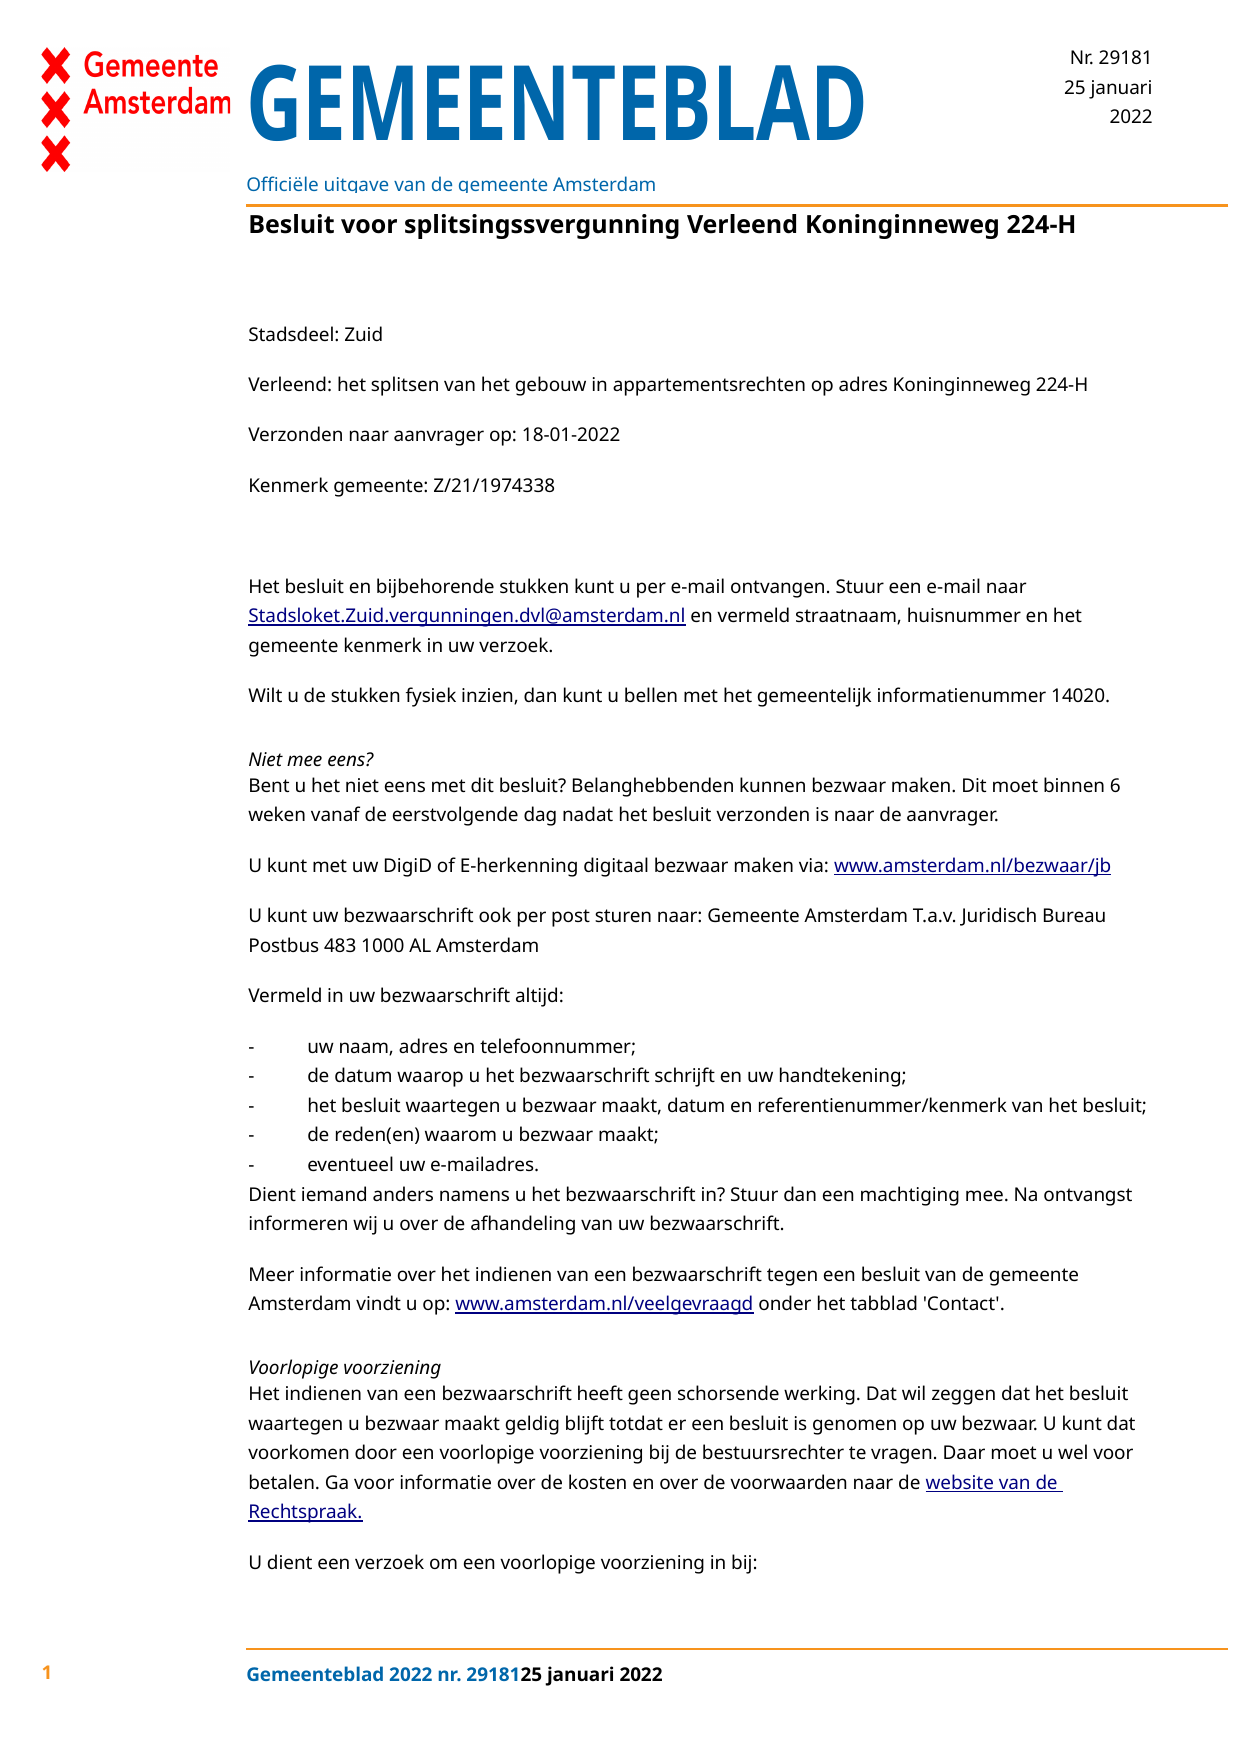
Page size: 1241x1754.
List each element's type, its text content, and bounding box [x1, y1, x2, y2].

text Bent u het niet eens met dit besluit? Belanghebbenden kunnen bezwaar maken. Dit moet binnen 6 weken vanaf de eerstvolgende dag nadat het besluit verzonden is naar de aanvrager. [248, 772, 1152, 827]
text U kunt met uw DigiD of E-herkenning digitaal bezwaar maken via: www.amsterdam.nl/bezwaar/jb [248, 852, 1152, 878]
text Wilt u de stukken fysiek inzien, dan kunt u bellen met het gemeentelijk informatienummer 14020. [248, 682, 1152, 708]
text Dient iemand anders namens u het bezwaarschrift in? Stuur dan een machtiging mee. Na ontvangst informeren wij u over de afhandeling van uw bezwaarschrift. [248, 1181, 1152, 1236]
list de datum waarop u het bezwaarschrift schrijft en uw handtekening; [248, 1062, 1152, 1088]
text U kunt uw bezwaarschrift ook per post sturen naar: Gemeente Amsterdam T.a.v. Juridisch Bureau Postbus 483 1000 AL Amsterdam [248, 902, 1152, 958]
text Vermeld in uw bezwaarschrift altijd: [248, 982, 1152, 1008]
text Besluit voor splitsingssvergunning Verleend Koninginneweg 224-H [248, 207, 1152, 241]
picture [41, 47, 231, 172]
text Voorlopige voorziening [248, 1354, 1152, 1380]
list de reden(en) waarom u bezwaar maakt; [248, 1122, 1152, 1147]
text U dient een verzoek om een voorlopige voorziening in bij: [248, 1549, 1152, 1574]
text Het besluit en bijbehorende stukken kunt u per e-mail ontvangen. Stuur een e-mail naar Stadsloket.Zuid.vergunningen.dvl@amsterdam.nl en vermeld straatnaam, huisnummer en het gemeente kenmerk in uw verzoek. [248, 573, 1152, 658]
list het besluit waartegen u bezwaar maakt, datum en referentienummer/kenmerk van het besluit; [248, 1092, 1152, 1118]
list eventueel uw e-mailadres. [248, 1151, 1152, 1177]
text Niet mee eens? [248, 746, 1152, 772]
text Het indienen van een bezwaarschrift heeft geen schorsende werking. Dat wil zeggen dat het besluit waartegen u bezwaar maakt geldig blijft totdat er een besluit is genomen op uw bezwaar. U kunt dat voorkomen door een voorlopige voorziening bij de bestuursrechter te vragen. Daar moet u wel voor betalen. Ga voor informatie over de kosten en over de voorwaarden naar de website van de Rechtspraak. [248, 1380, 1152, 1524]
text Verzonden naar aanvrager op: 18-01-2022 [248, 422, 1152, 447]
text Verleend: het splitsen van het gebouw in appartementsrechten op adres Koninginneweg 224-H [248, 371, 1152, 397]
list uw naam, adres en telefoonnummer; [248, 1033, 1152, 1059]
text Meer informatie over het indienen van een bezwaarschrift tegen een besluit van de gemeente Amsterdam vindt u op: www.amsterdam.nl/veelgevraagd onder het tabblad 'Contact'. [248, 1261, 1152, 1316]
text Stadsdeel: Zuid [248, 321, 1152, 346]
text Kenmerk gemeente: Z/21/1974338 [248, 472, 1152, 498]
